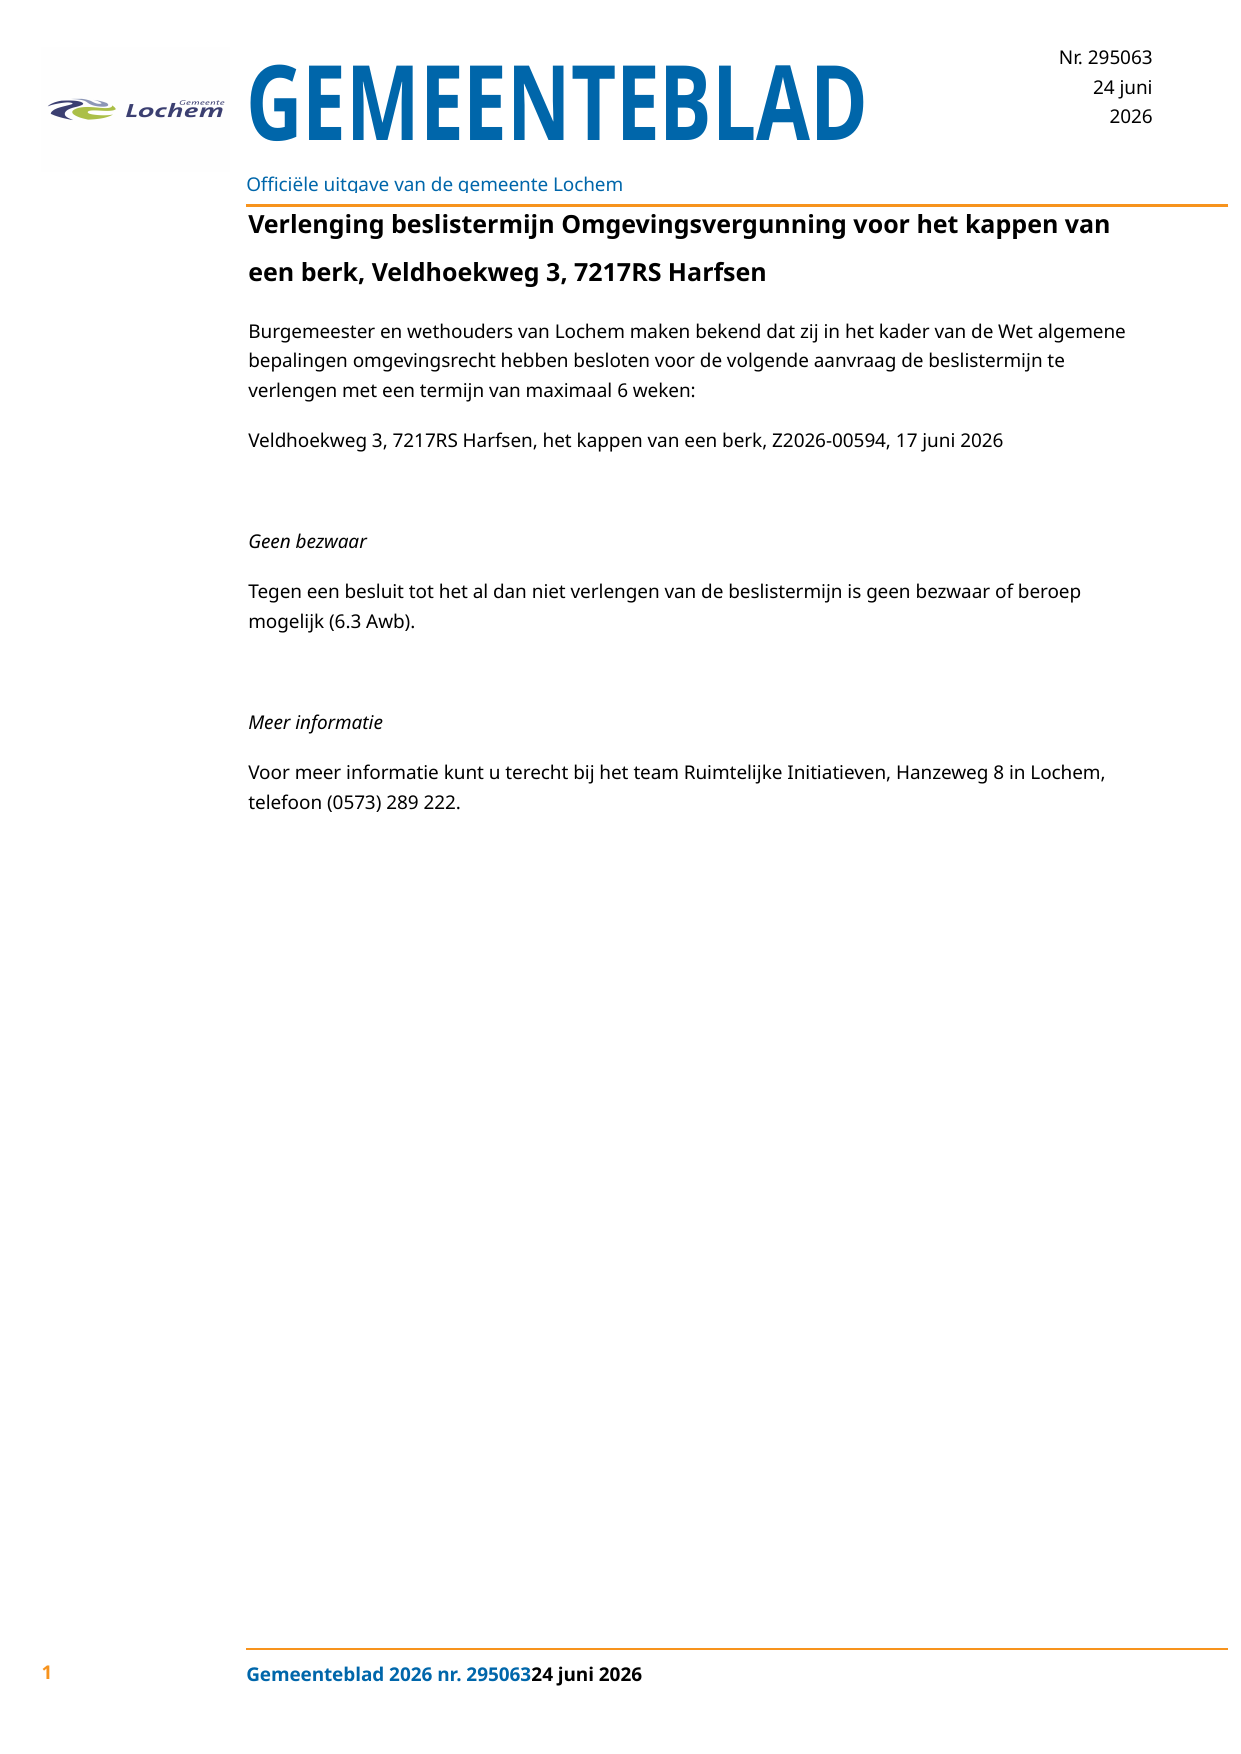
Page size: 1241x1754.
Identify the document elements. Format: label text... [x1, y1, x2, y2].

text Meer informatie [248, 709, 1152, 735]
picture [41, 47, 231, 172]
text Burgemeester en wethouders van Lochem maken bekend dat zij in het kader van de Wet algemene bepalingen omgevingsrecht hebben besloten voor de volgende aanvraag de beslistermijn te verlengen met een termijn van maximaal 6 weken: [248, 318, 1152, 403]
text Geen bezwaar [248, 528, 1152, 554]
text Voor meer informatie kunt u terecht bij het team Ruimtelijke Initiatieven, Hanzeweg 8 in Lochem, telefoon (0573) 289 222. [248, 759, 1152, 815]
text Verlenging beslistermijn Omgevingsvergunning voor het kappen van een berk, Veldhoekweg 3, 7217RS Harfsen [248, 207, 1152, 288]
text Veldhoekweg 3, 7217RS Harfsen, het kappen van een berk, Z2026-00594, 17 juni 2026 [248, 427, 1152, 453]
text Tegen een besluit tot het al dan niet verlengen van de beslistermijn is geen bezwaar of beroep mogelijk (6.3 Awb). [248, 579, 1152, 634]
